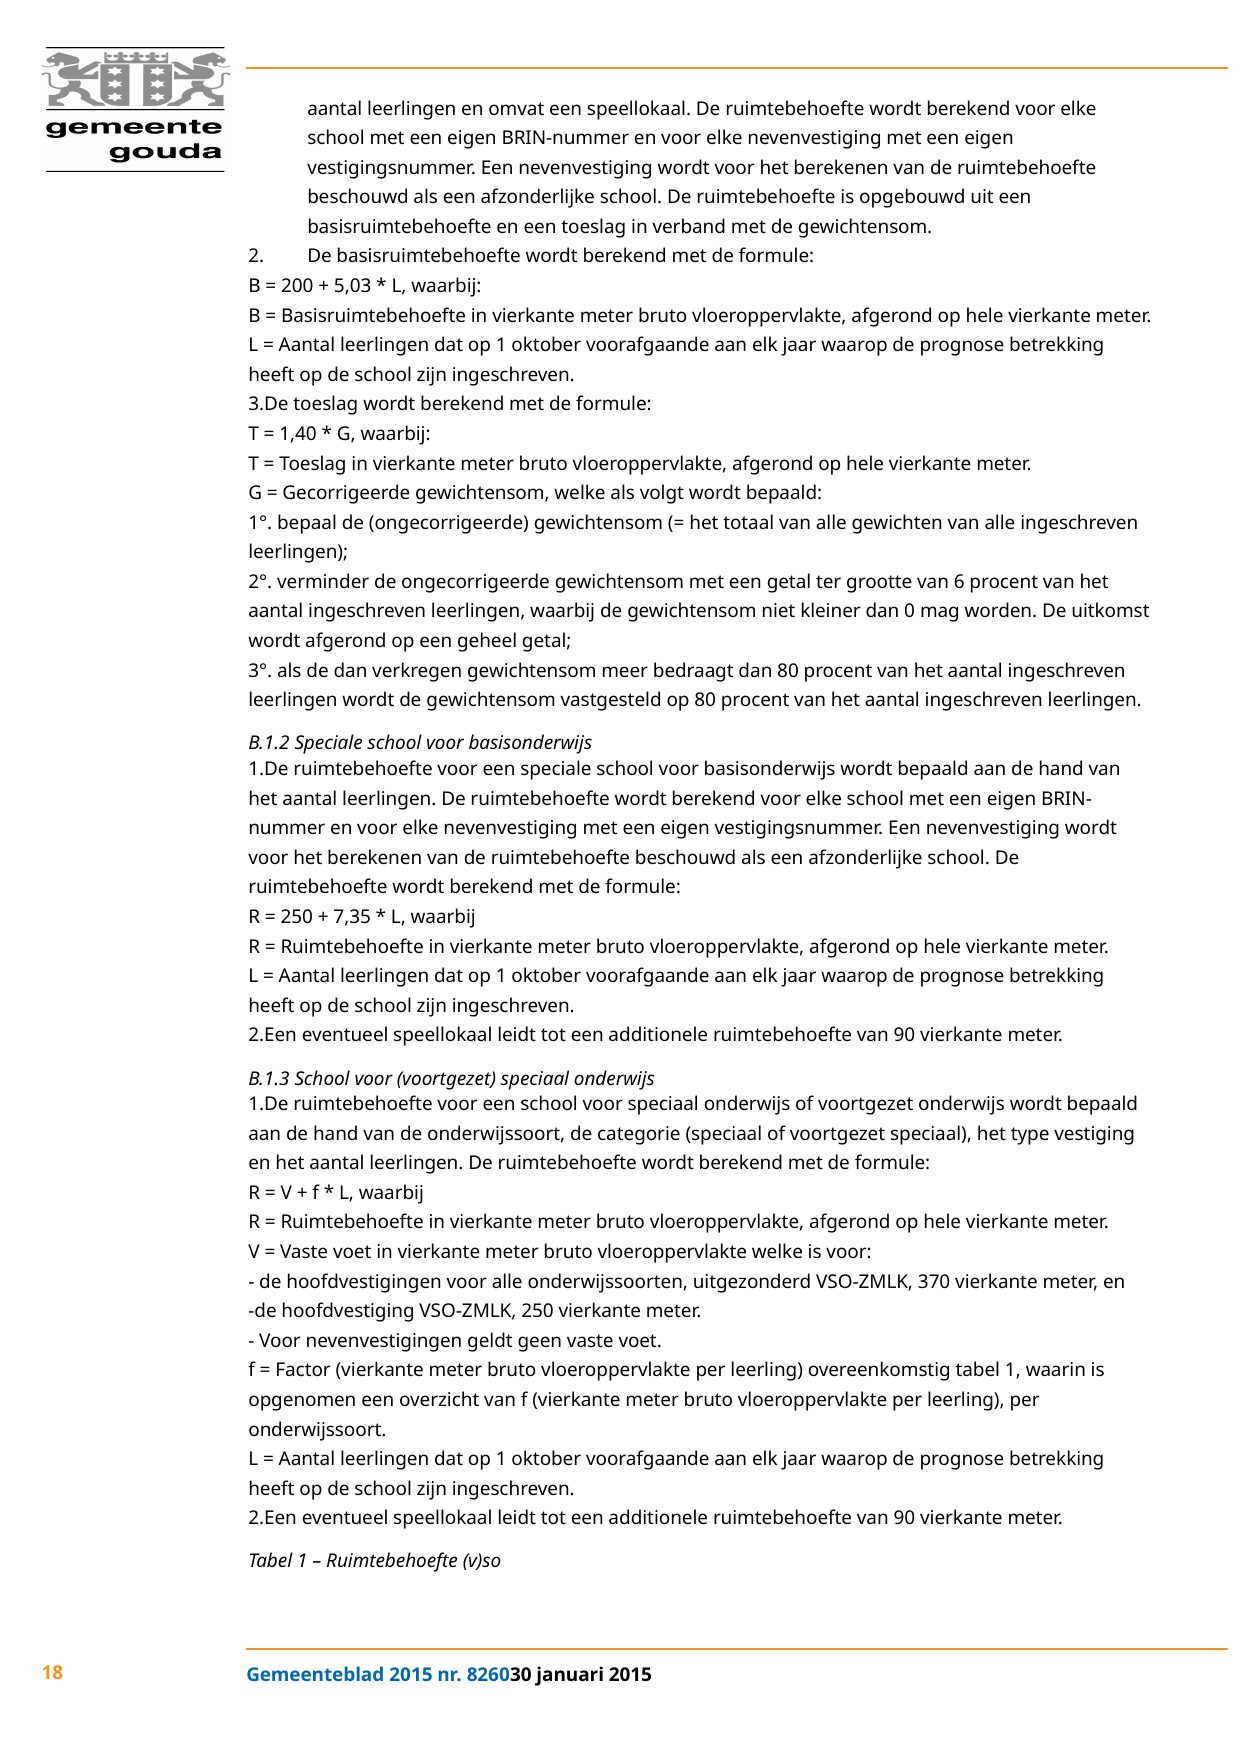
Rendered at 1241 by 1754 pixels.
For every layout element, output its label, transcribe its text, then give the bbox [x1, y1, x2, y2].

text B.1.3 School voor (voortgezet) speciaal onderwijs [248, 1065, 1152, 1090]
list De basisruimtebehoefte wordt berekend met de formule: [248, 243, 1152, 268]
text - de hoofdvestigingen voor alle onderwijssoorten, uitgezonderd VSO-ZMLK, 370 vierkante meter, en [248, 1268, 1152, 1294]
text T = Toeslag in vierkante meter bruto vloeroppervlakte, afgerond op hele vierkante meter. [248, 450, 1152, 476]
text 2°. verminder de ongecorrigeerde gewichtensom met een getal ter grootte van 6 procent van het aantal ingeschreven leerlingen, waarbij de gewichtensom niet kleiner dan 0 mag worden. De uitkomst wordt afgerond op een geheel getal; [248, 568, 1152, 653]
text B.1.2 Speciale school voor basisonderwijs [248, 729, 1152, 755]
text B = Basisruimtebehoefte in vierkante meter bruto vloeroppervlakte, afgerond op hele vierkante meter. [248, 302, 1152, 328]
text G = Gecorrigeerde gewichtensom, welke als volgt wordt bepaald: [248, 479, 1152, 505]
text R = 250 + 7,35 * L, waarbij [248, 903, 1152, 929]
text 3.De toeslag wordt berekend met de formule: [248, 391, 1152, 416]
list aantal leerlingen en omvat een speellokaal. De ruimtebehoefte wordt berekend voor elke school met een eigen BRIN-nummer en voor elke nevenvestiging met een eigen vestigingsnummer. Een nevenvestiging wordt voor het berekenen van de ruimtebehoefte beschouwd als een afzonderlijke school. De ruimtebehoefte is opgebouwd uit een basisruimtebehoefte en een toeslag in verband met de gewichtensom. [248, 95, 1152, 239]
text 1.De ruimtebehoefte voor een school voor speciaal onderwijs of voortgezet onderwijs wordt bepaald aan de hand van de onderwijssoort, de categorie (speciaal of voortgezet speciaal), het type vestiging en het aantal leerlingen. De ruimtebehoefte wordt berekend met de formule: [248, 1090, 1152, 1175]
text f = Factor (vierkante meter bruto vloeroppervlakte per leerling) overeenkomstig tabel 1, waarin is opgenomen een overzicht van f (vierkante meter bruto vloeroppervlakte per leerling), per onderwijssoort. [248, 1357, 1152, 1442]
text R = V + f * L, waarbij [248, 1179, 1152, 1205]
text V = Vaste voet in vierkante meter bruto vloeroppervlakte welke is voor: [248, 1238, 1152, 1264]
text 3°. als de dan verkregen gewichtensom meer bedraagt dan 80 procent van het aantal ingeschreven leerlingen wordt de gewichtensom vastgesteld op 80 procent van het aantal ingeschreven leerlingen. [248, 657, 1152, 712]
text 2.Een eventueel speellokaal leidt tot een additionele ruimtebehoefte van 90 vierkante meter. [248, 1022, 1152, 1047]
text R = Ruimtebehoefte in vierkante meter bruto vloeroppervlakte, afgerond op hele vierkante meter. [248, 1209, 1152, 1234]
text L = Aantal leerlingen dat op 1 oktober voorafgaande aan elk jaar waarop de prognose betrekking heeft op de school zijn ingeschreven. [248, 331, 1152, 387]
text -de hoofdvestiging VSO-ZMLK, 250 vierkante meter. [248, 1297, 1152, 1323]
text - Voor nevenvestigingen geldt geen vaste voet. [248, 1327, 1152, 1353]
text R = Ruimtebehoefte in vierkante meter bruto vloeroppervlakte, afgerond op hele vierkante meter. [248, 933, 1152, 958]
picture [41, 47, 231, 172]
text 2.Een eventueel speellokaal leidt tot een additionele ruimtebehoefte van 90 vierkante meter. [248, 1504, 1152, 1530]
text L = Aantal leerlingen dat op 1 oktober voorafgaande aan elk jaar waarop de prognose betrekking heeft op de school zijn ingeschreven. [248, 1445, 1152, 1501]
text Tabel 1 – Ruimtebehoefte (v)so [248, 1548, 1152, 1573]
text B = 200 + 5,03 * L, waarbij: [248, 272, 1152, 298]
text T = 1,40 * G, waarbij: [248, 420, 1152, 446]
text 1.De ruimtebehoefte voor een speciale school voor basisonderwijs wordt bepaald aan de hand van het aantal leerlingen. De ruimtebehoefte wordt berekend voor elke school met een eigen BRIN-nummer en voor elke nevenvestiging met een eigen vestigingsnummer. Een nevenvestiging wordt voor het berekenen van de ruimtebehoefte beschouwd als een afzonderlijke school. De ruimtebehoefte wordt berekend met de formule: [248, 755, 1152, 899]
text 1°. bepaal de (ongecorrigeerde) gewichtensom (= het totaal van alle gewichten van alle ingeschreven leerlingen); [248, 509, 1152, 564]
text L = Aantal leerlingen dat op 1 oktober voorafgaande aan elk jaar waarop de prognose betrekking heeft op de school zijn ingeschreven. [248, 962, 1152, 1018]
